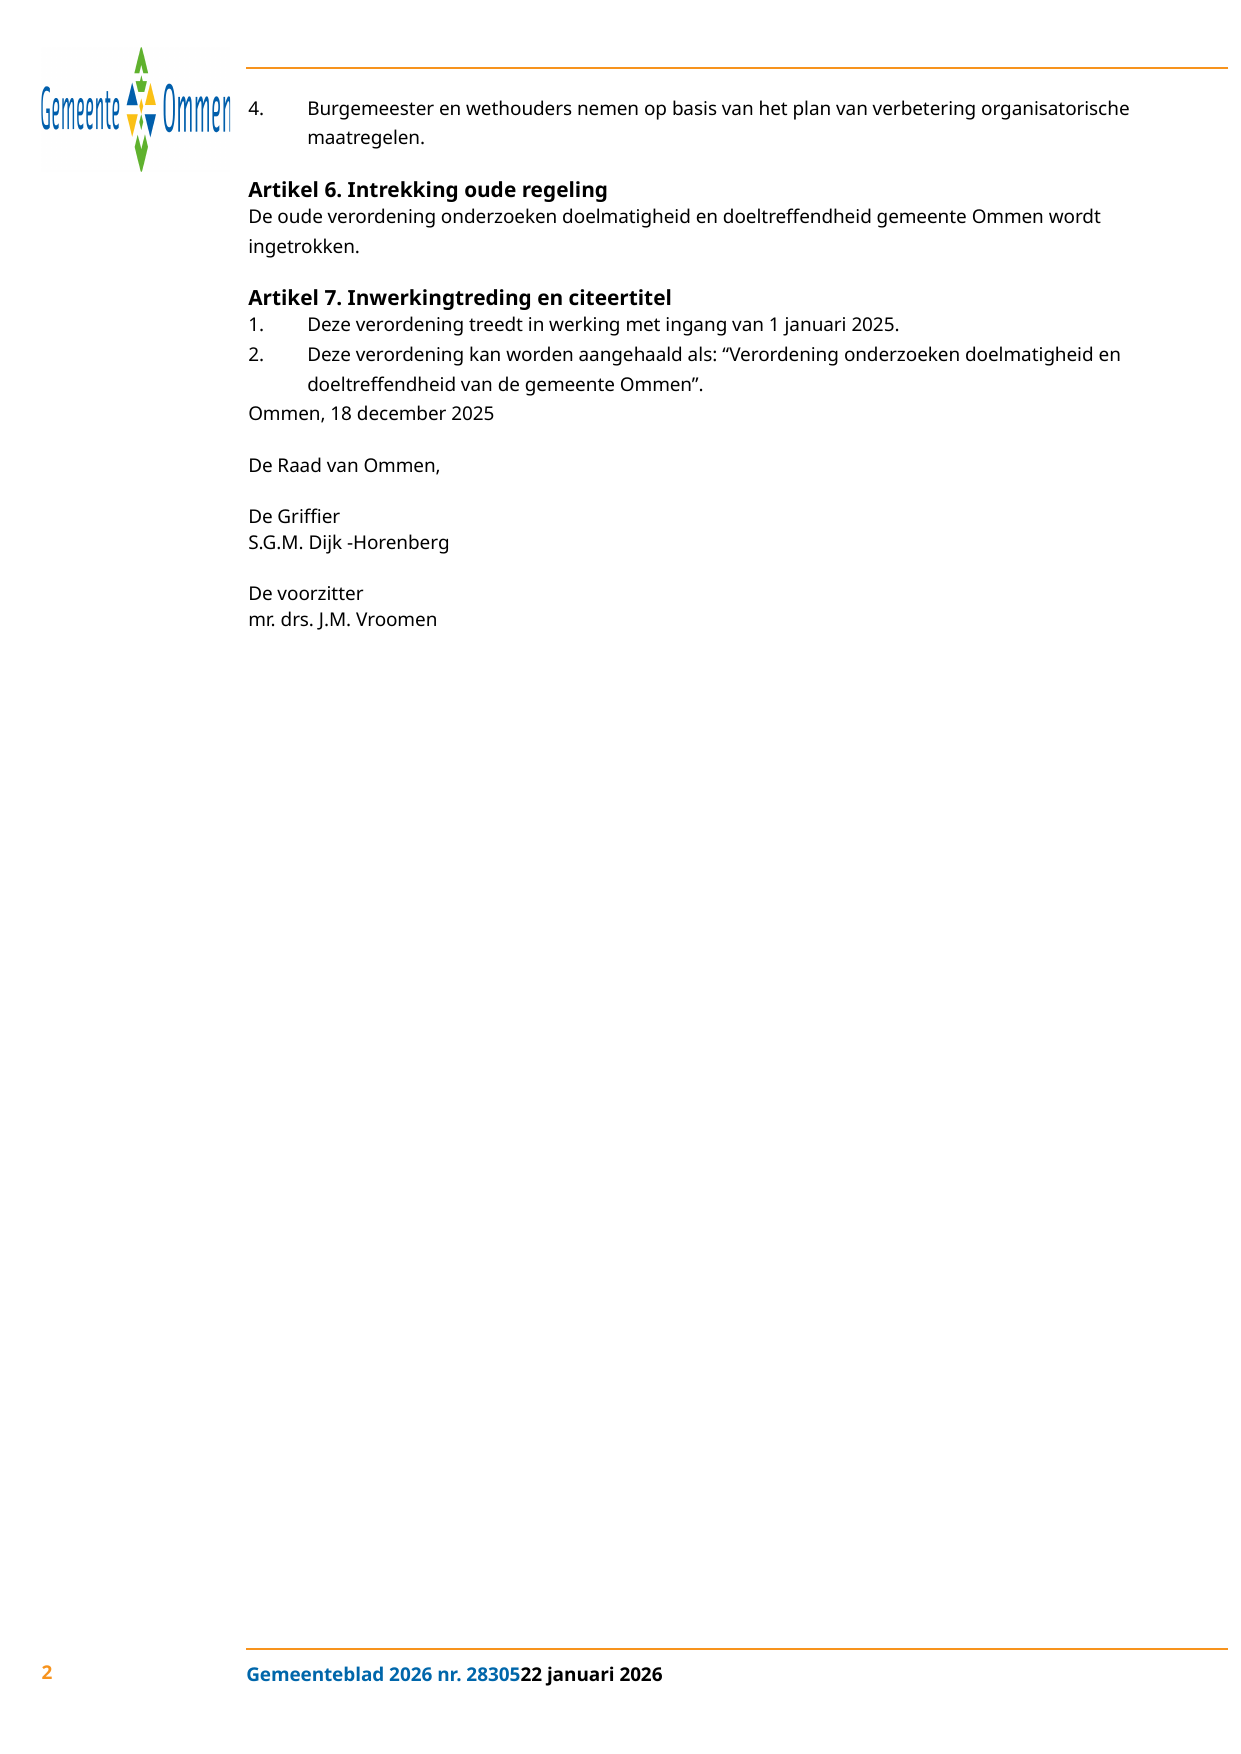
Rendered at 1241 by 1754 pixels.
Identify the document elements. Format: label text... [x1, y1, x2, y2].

list Burgemeester en wethouders nemen op basis van het plan van verbetering organisatorische maatregelen. [248, 95, 1152, 150]
picture [41, 47, 231, 172]
text De oude verordening onderzoeken doelmatigheid en doeltreffendheid gemeente Ommen wordt ingetrokken. [248, 203, 1152, 258]
list Deze verordening treedt in werking met ingang van 1 januari 2025. [248, 312, 1152, 337]
list Deze verordening kan worden aangehaald als: “Verordening onderzoeken doelmatigheid en doeltreffendheid van de gemeente Ommen”. [248, 341, 1152, 397]
text mr. drs. J.M. Vroomen [248, 606, 1152, 632]
text De voorzitter [248, 581, 1152, 606]
text Artikel 6. Intrekking oude regeling [248, 175, 1152, 203]
text De Raad van Ommen, [248, 452, 1152, 478]
text De Griffier [248, 503, 1152, 529]
text Artikel 7. Inwerkingtreding en citeertitel [248, 283, 1152, 312]
text Ommen, 18 december 2025 [248, 400, 1152, 426]
text S.G.M. Dijk -Horenberg [248, 529, 1152, 555]
